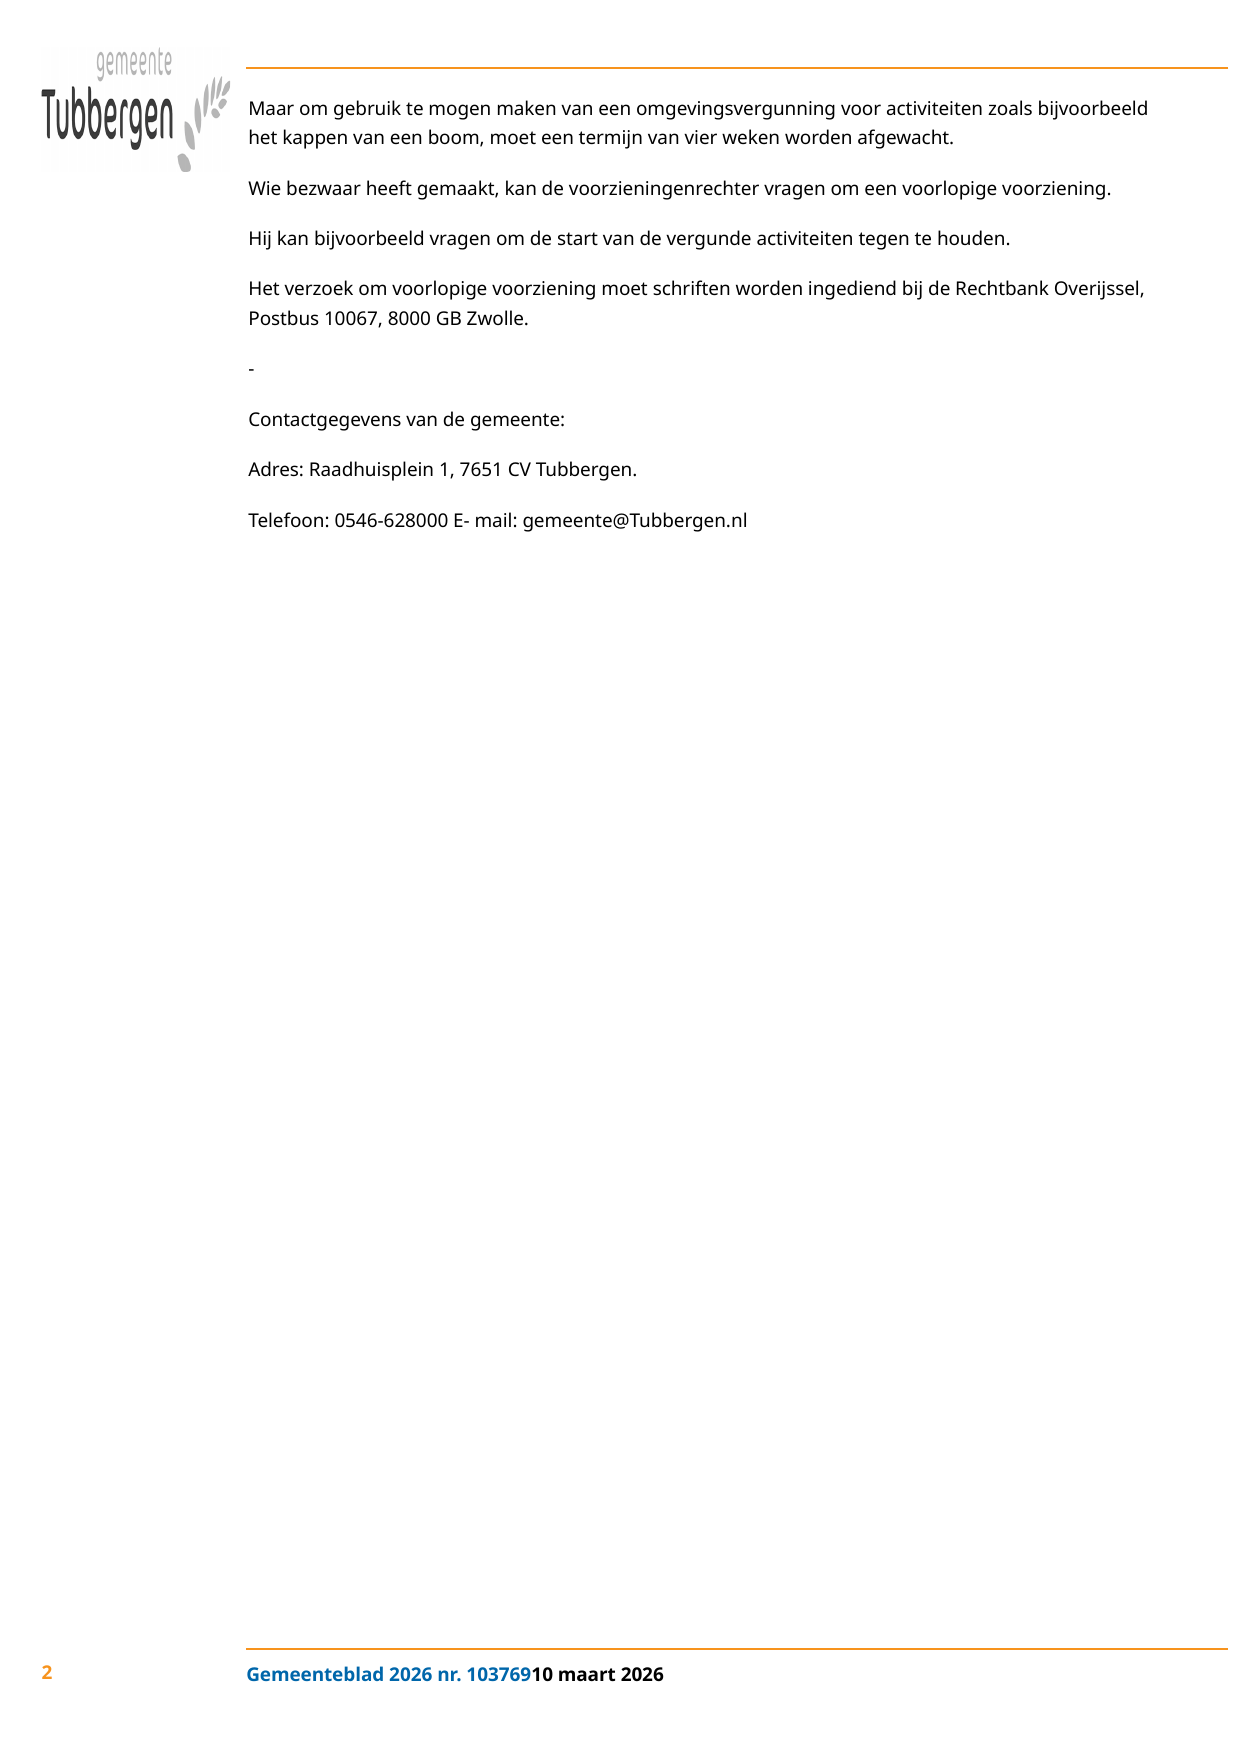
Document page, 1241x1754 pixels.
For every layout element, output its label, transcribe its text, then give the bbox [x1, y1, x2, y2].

picture [41, 47, 231, 172]
text Wie bezwaar heeft gemaakt, kan de voorzieningenrechter vragen om een voorlopige voorziening. [248, 175, 1152, 201]
text - [248, 356, 1152, 381]
text Telefoon: 0546-628000 E- mail: gemeente@Tubbergen.nl [248, 507, 1152, 533]
text Contactgegevens van de gemeente: [248, 406, 1152, 432]
text Het verzoek om voorlopige voorziening moet schriften worden ingediend bij de Rechtbank Overijssel, Postbus 10067, 8000 GB Zwolle. [248, 276, 1152, 331]
text Maar om gebruik te mogen maken van een omgevingsvergunning voor activiteiten zoals bijvoorbeeld het kappen van een boom, moet een termijn van vier weken worden afgewacht. [248, 95, 1152, 150]
text Adres: Raadhuisplein 1, 7651 CV Tubbergen. [248, 456, 1152, 482]
text Hij kan bijvoorbeeld vragen om de start van de vergunde activiteiten tegen te houden. [248, 225, 1152, 251]
